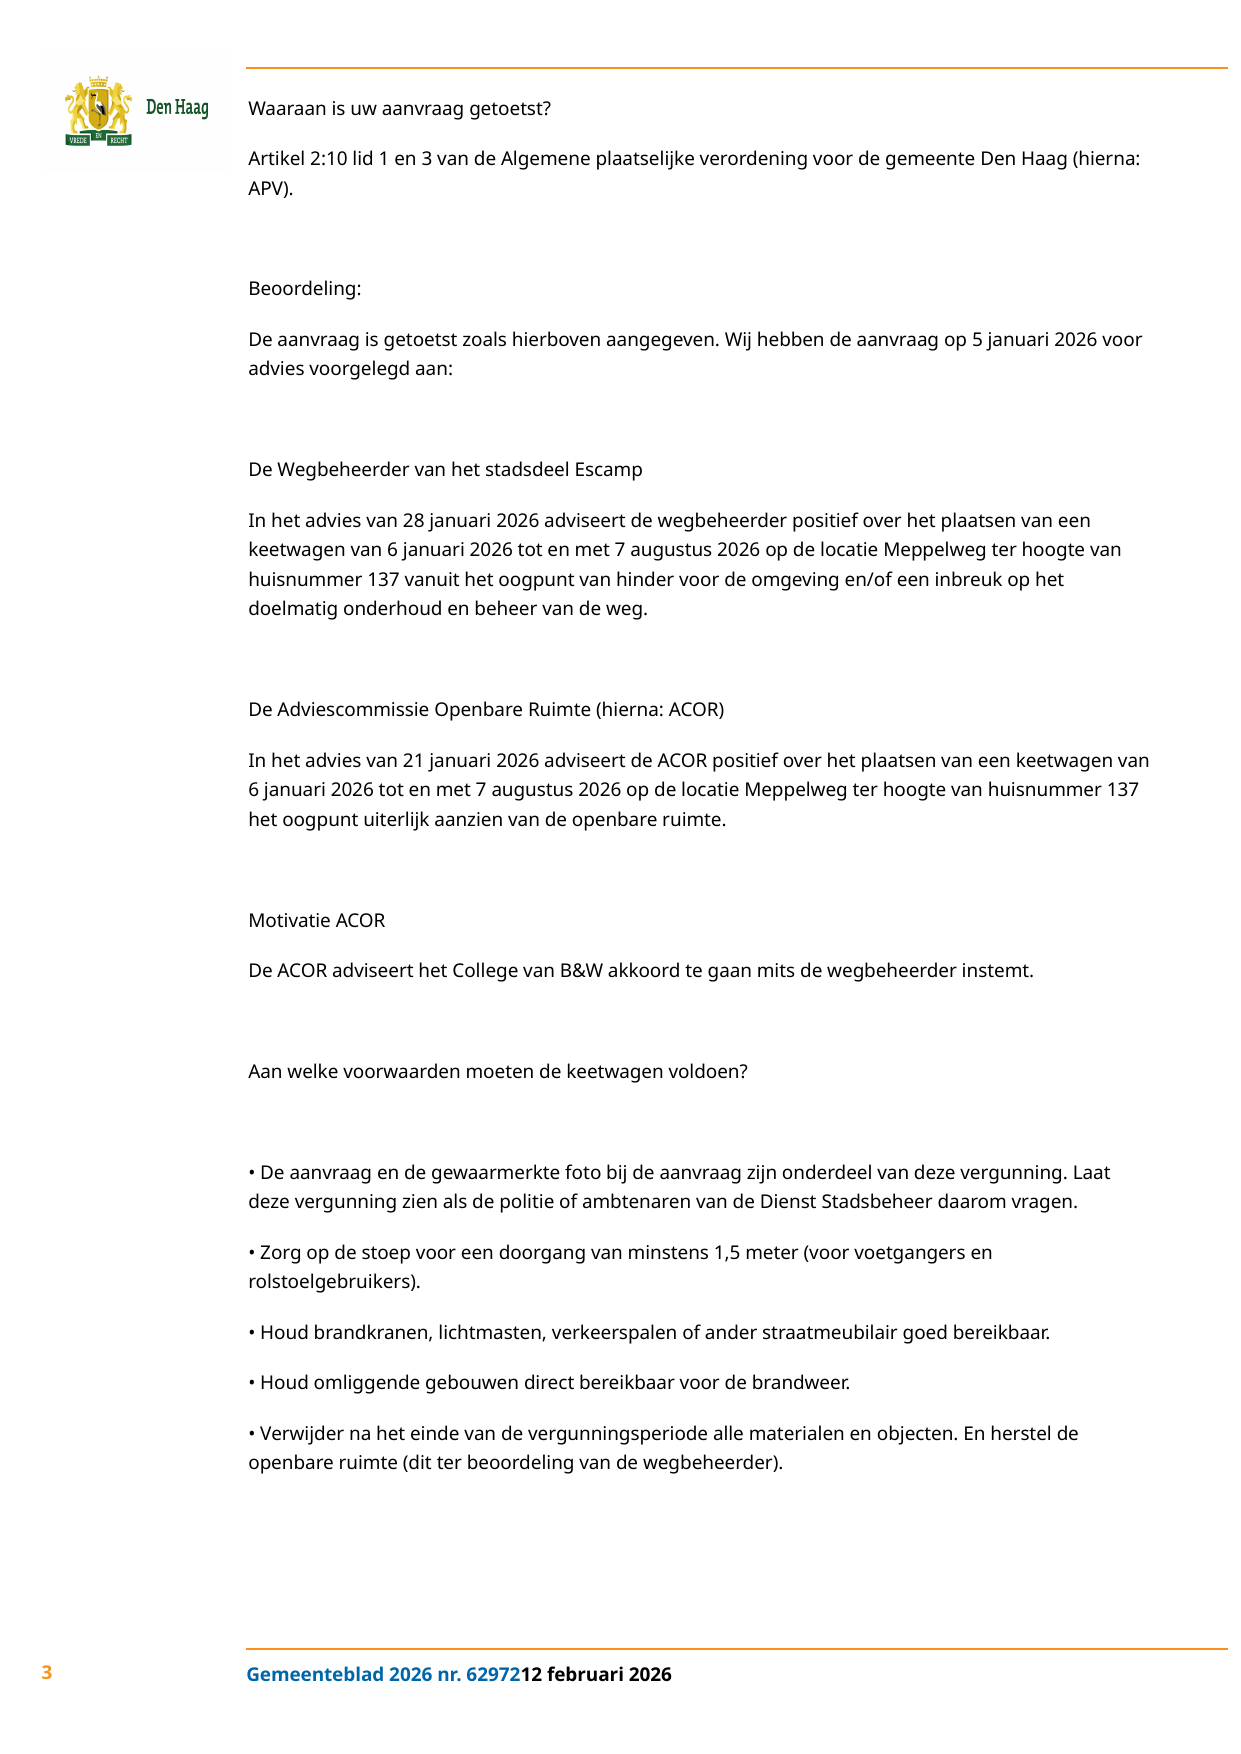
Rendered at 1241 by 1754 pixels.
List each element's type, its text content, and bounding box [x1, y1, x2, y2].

text De Wegbeheerder van het stadsdeel Escamp [248, 456, 1152, 482]
text Aan welke voorwaarden moeten de keetwagen voldoen? [248, 1058, 1152, 1084]
text Artikel 2:10 lid 1 en 3 van de Algemene plaatselijke verordening voor de gemeente Den Haag (hierna: APV). [248, 145, 1152, 201]
text Motivatie ACOR [248, 907, 1152, 933]
text De ACOR adviseert het College van B&W akkoord te gaan mits de wegbeheerder instemt. [248, 957, 1152, 983]
text Waaraan is uw aanvraag getoetst? [248, 95, 1152, 121]
picture [41, 47, 231, 172]
text In het advies van 28 januari 2026 adviseert de wegbeheerder positief over het plaatsen van een keetwagen van 6 januari 2026 tot en met 7 augustus 2026 op de locatie Meppelweg ter hoogte van huisnummer 137 vanuit het oogpunt van hinder voor de omgeving en/of een inbreuk op het doelmatig onderhoud en beheer van de weg. [248, 507, 1152, 621]
text • Houd brandkranen, lichtmasten, verkeerspalen of ander straatmeubilair goed bereikbaar. [248, 1319, 1152, 1345]
text • De aanvraag en de gewaarmerkte foto bij de aanvraag zijn onderdeel van deze vergunning. Laat deze vergunning zien als de politie of ambtenaren van de Dienst Stadsbeheer daarom vragen. [248, 1159, 1152, 1214]
text De Adviescommissie Openbare Ruimte (hierna: ACOR) [248, 696, 1152, 722]
text • Houd omliggende gebouwen direct bereikbaar voor de brandweer. [248, 1369, 1152, 1395]
text Beoordeling: [248, 276, 1152, 301]
text • Zorg op de stoep voor een doorgang van minstens 1,5 meter (voor voetgangers en rolstoelgebruikers). [248, 1239, 1152, 1294]
text • Verwijder na het einde van de vergunningsperiode alle materialen en objecten. En herstel de openbare ruimte (dit ter beoordeling van de wegbeheerder). [248, 1420, 1152, 1475]
text De aanvraag is getoetst zoals hierboven aangegeven. Wij hebben de aanvraag op 5 januari 2026 voor advies voorgelegd aan: [248, 326, 1152, 381]
text In het advies van 21 januari 2026 adviseert de ACOR positief over het plaatsen van een keetwagen van 6 januari 2026 tot en met 7 augustus 2026 op de locatie Meppelweg ter hoogte van huisnummer 137 het oogpunt uiterlijk aanzien van de openbare ruimte. [248, 747, 1152, 832]
